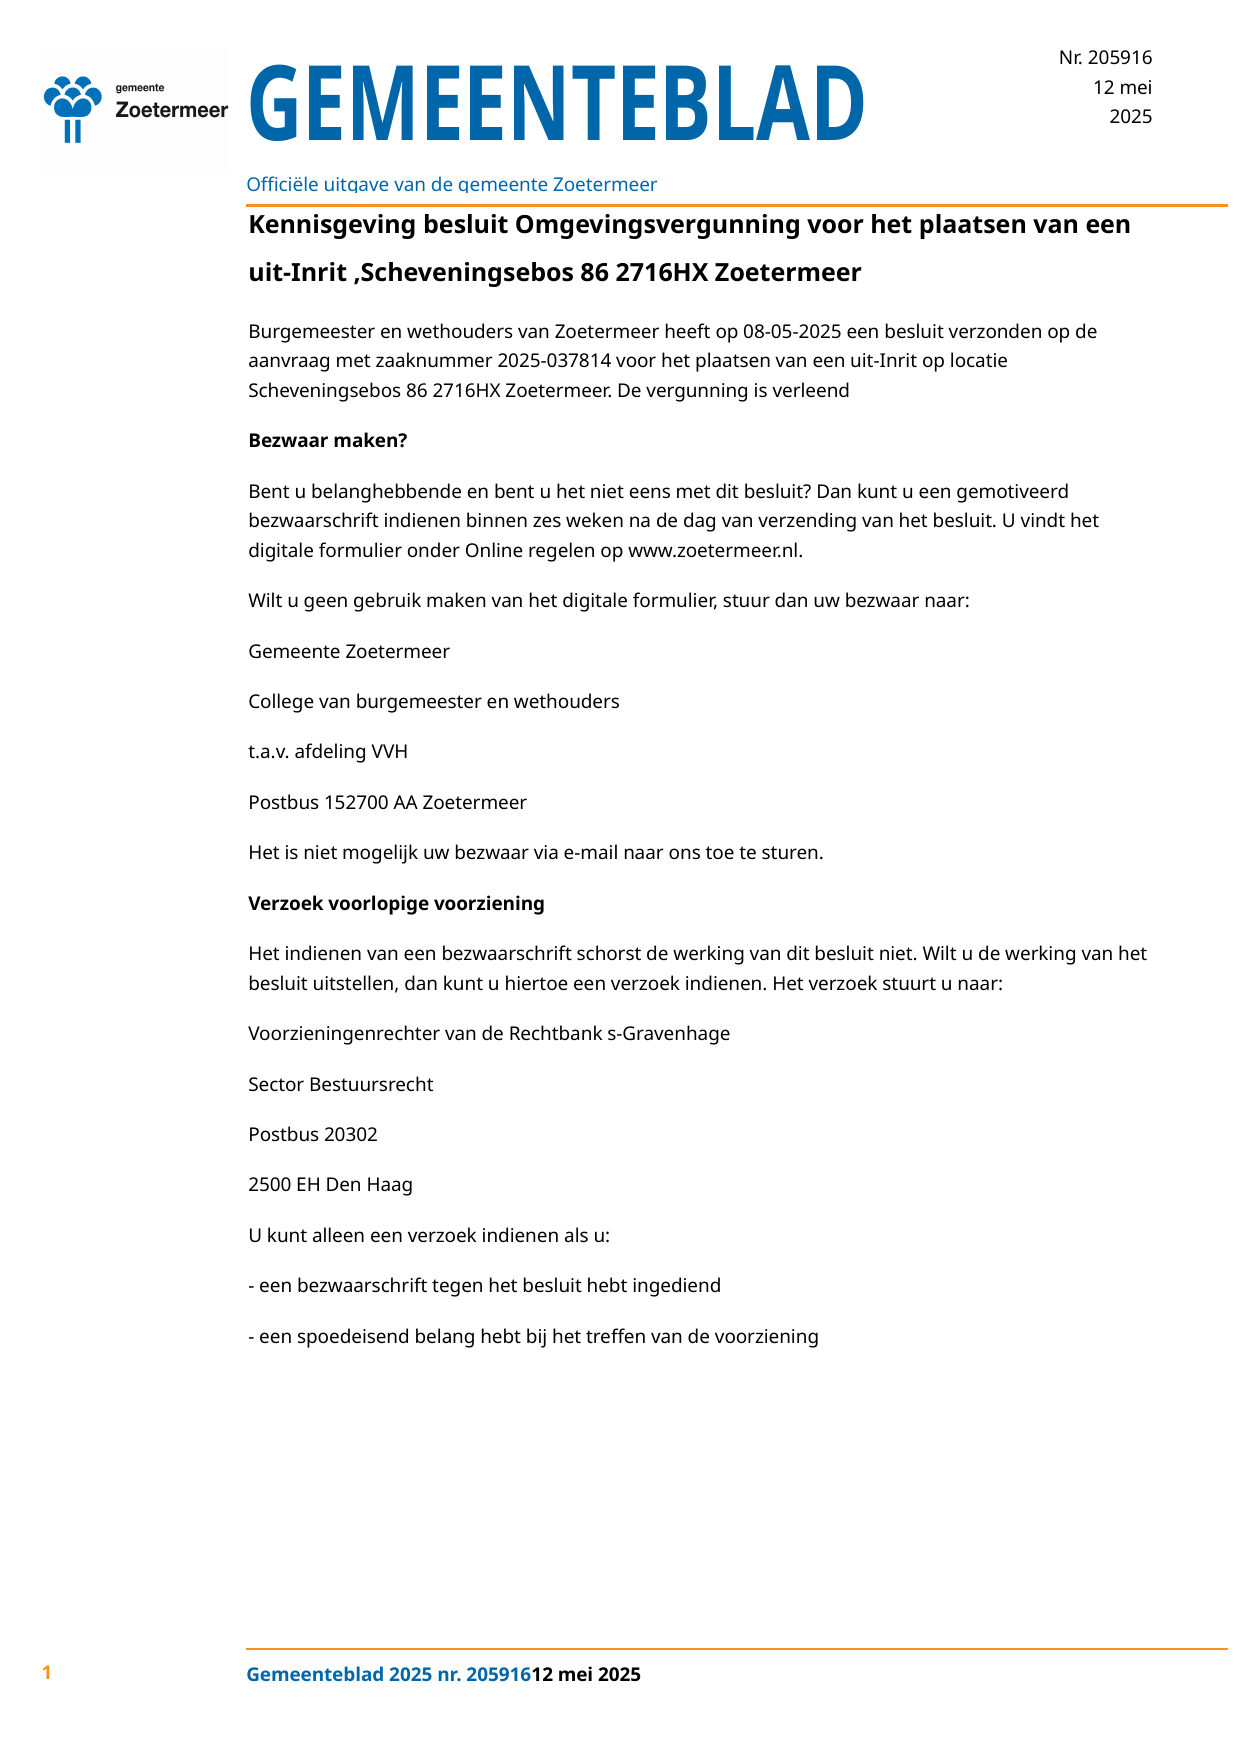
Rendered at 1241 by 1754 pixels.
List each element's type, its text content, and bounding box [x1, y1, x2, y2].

text Het is niet mogelijk uw bezwaar via e-mail naar ons toe te sturen. [248, 839, 1152, 865]
text Postbus 20302 [248, 1121, 1152, 1147]
text Voorzieningenrechter van de Rechtbank s-Gravenhage [248, 1020, 1152, 1046]
text t.a.v. afdeling VVH [248, 739, 1152, 764]
text Bezwaar maken? [248, 427, 1152, 453]
text Kennisgeving besluit Omgevingsvergunning voor het plaatsen van een uit-Inrit ,Scheveningsebos 86 2716HX Zoetermeer [248, 207, 1152, 288]
text Postbus 152700 AA Zoetermeer [248, 789, 1152, 815]
text 2500 EH Den Haag [248, 1172, 1152, 1197]
text Verzoek voorlopige voorziening [248, 890, 1152, 916]
text Sector Bestuursrecht [248, 1071, 1152, 1097]
text Gemeente Zoetermeer [248, 638, 1152, 664]
text College van burgemeester en wethouders [248, 688, 1152, 714]
text Het indienen van een bezwaarschrift schorst de werking van dit besluit niet. Wilt u de werking van het besluit uitstellen, dan kunt u hiertoe een verzoek indienen. Het verzoek stuurt u naar: [248, 940, 1152, 996]
text - een spoedeisend belang hebt bij het treffen van de voorziening [248, 1323, 1152, 1349]
text Wilt u geen gebruik maken van het digitale formulier, stuur dan uw bezwaar naar: [248, 587, 1152, 613]
text U kunt alleen een verzoek indienen als u: [248, 1222, 1152, 1248]
text Bent u belanghebbende en bent u het niet eens met dit besluit? Dan kunt u een gemotiveerd bezwaarschrift indienen binnen zes weken na de dag van verzending van het besluit. U vindt het digitale formulier onder Online regelen op www.zoetermeer.nl. [248, 478, 1152, 563]
picture [41, 47, 231, 172]
text Burgemeester en wethouders van Zoetermeer heeft op 08-05-2025 een besluit verzonden op de aanvraag met zaaknummer 2025-037814 voor het plaatsen van een uit-Inrit op locatie Scheveningsebos 86 2716HX Zoetermeer. De vergunning is verleend [248, 318, 1152, 403]
text - een bezwaarschrift tegen het besluit hebt ingediend [248, 1272, 1152, 1298]
